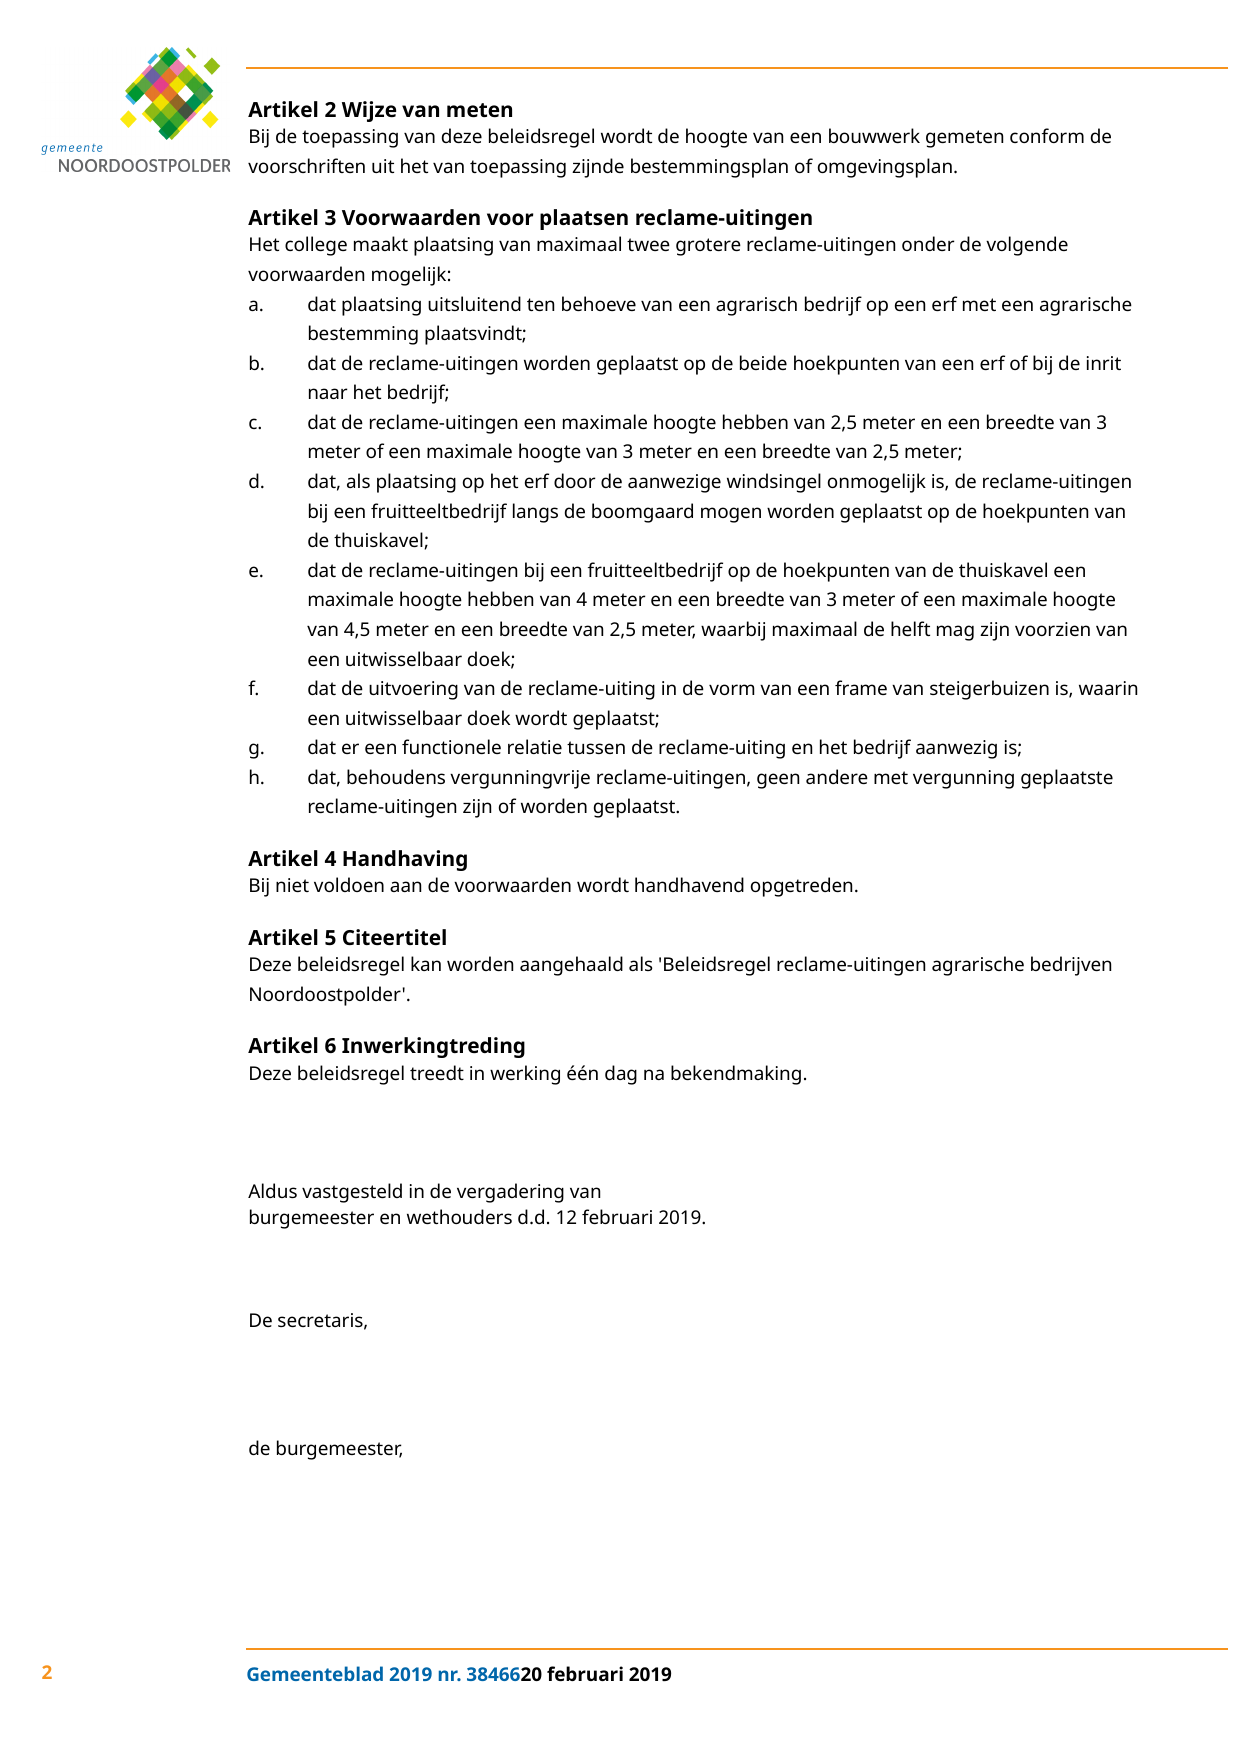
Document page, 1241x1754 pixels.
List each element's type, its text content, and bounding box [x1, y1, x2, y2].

list dat, als plaatsing op het erf door de aanwezige windsingel onmogelijk is, de reclame-uitingen bij een fruitteeltbedrijf langs de boomgaard mogen worden geplaatst op de hoekpunten van de thuiskavel; [248, 468, 1152, 553]
list dat de reclame-uitingen bij een fruitteeltbedrijf op de hoekpunten van de thuiskavel een maximale hoogte hebben van 4 meter en een breedte van 3 meter of een maximale hoogte van 4,5 meter en een breedte van 2,5 meter, waarbij maximaal de helft mag zijn voorzien van een uitwisselbaar doek; [248, 557, 1152, 672]
text Artikel 5 Citeertitel [248, 923, 1152, 951]
list dat er een functionele relatie tussen de reclame-uiting en het bedrijf aanwezig is; [248, 734, 1152, 760]
text de burgemeester, [248, 1436, 1152, 1461]
text Deze beleidsregel kan worden aangehaald als 'Beleidsregel reclame-uitingen agrarische bedrijven Noordoostpolder'. [248, 951, 1152, 1007]
text Bij de toepassing van deze beleidsregel wordt de hoogte van een bouwwerk gemeten conform de voorschriften uit het van toepassing zijnde bestemmingsplan of omgevingsplan. [248, 123, 1152, 178]
text Artikel 2 Wijze van meten [248, 95, 1152, 123]
text Artikel 4 Handhaving [248, 844, 1152, 873]
text Aldus vastgesteld in de vergadering van [248, 1178, 1152, 1204]
list dat de reclame-uitingen een maximale hoogte hebben van 2,5 meter en een breedte van 3 meter of een maximale hoogte van 3 meter en een breedte van 2,5 meter; [248, 409, 1152, 464]
list dat de uitvoering van de reclame-uiting in de vorm van een frame van steigerbuizen is, waarin een uitwisselbaar doek wordt geplaatst; [248, 675, 1152, 731]
list dat de reclame-uitingen worden geplaatst op de beide hoekpunten van een erf of bij de inrit naar het bedrijf; [248, 350, 1152, 405]
text De secretaris, [248, 1307, 1152, 1333]
text Het college maakt plaatsing van maximaal twee grotere reclame-uitingen onder de volgende voorwaarden mogelijk: [248, 232, 1152, 287]
text burgemeester en wethouders d.d. 12 februari 2019. [248, 1204, 1152, 1230]
list dat, behoudens vergunningvrije reclame-uitingen, geen andere met vergunning geplaatste reclame-uitingen zijn of worden geplaatst. [248, 764, 1152, 819]
list dat plaatsing uitsluitend ten behoeve van een agrarisch bedrijf op een erf met een agrarische bestemming plaatsvindt; [248, 291, 1152, 346]
text Deze beleidsregel treedt in werking één dag na bekendmaking. [248, 1060, 1152, 1086]
text Bij niet voldoen aan de voorwaarden wordt handhavend opgetreden. [248, 873, 1152, 898]
text Artikel 6 Inwerkingtreding [248, 1031, 1152, 1060]
text Artikel 3 Voorwaarden voor plaatsen reclame-uitingen [248, 203, 1152, 232]
picture [41, 47, 231, 172]
